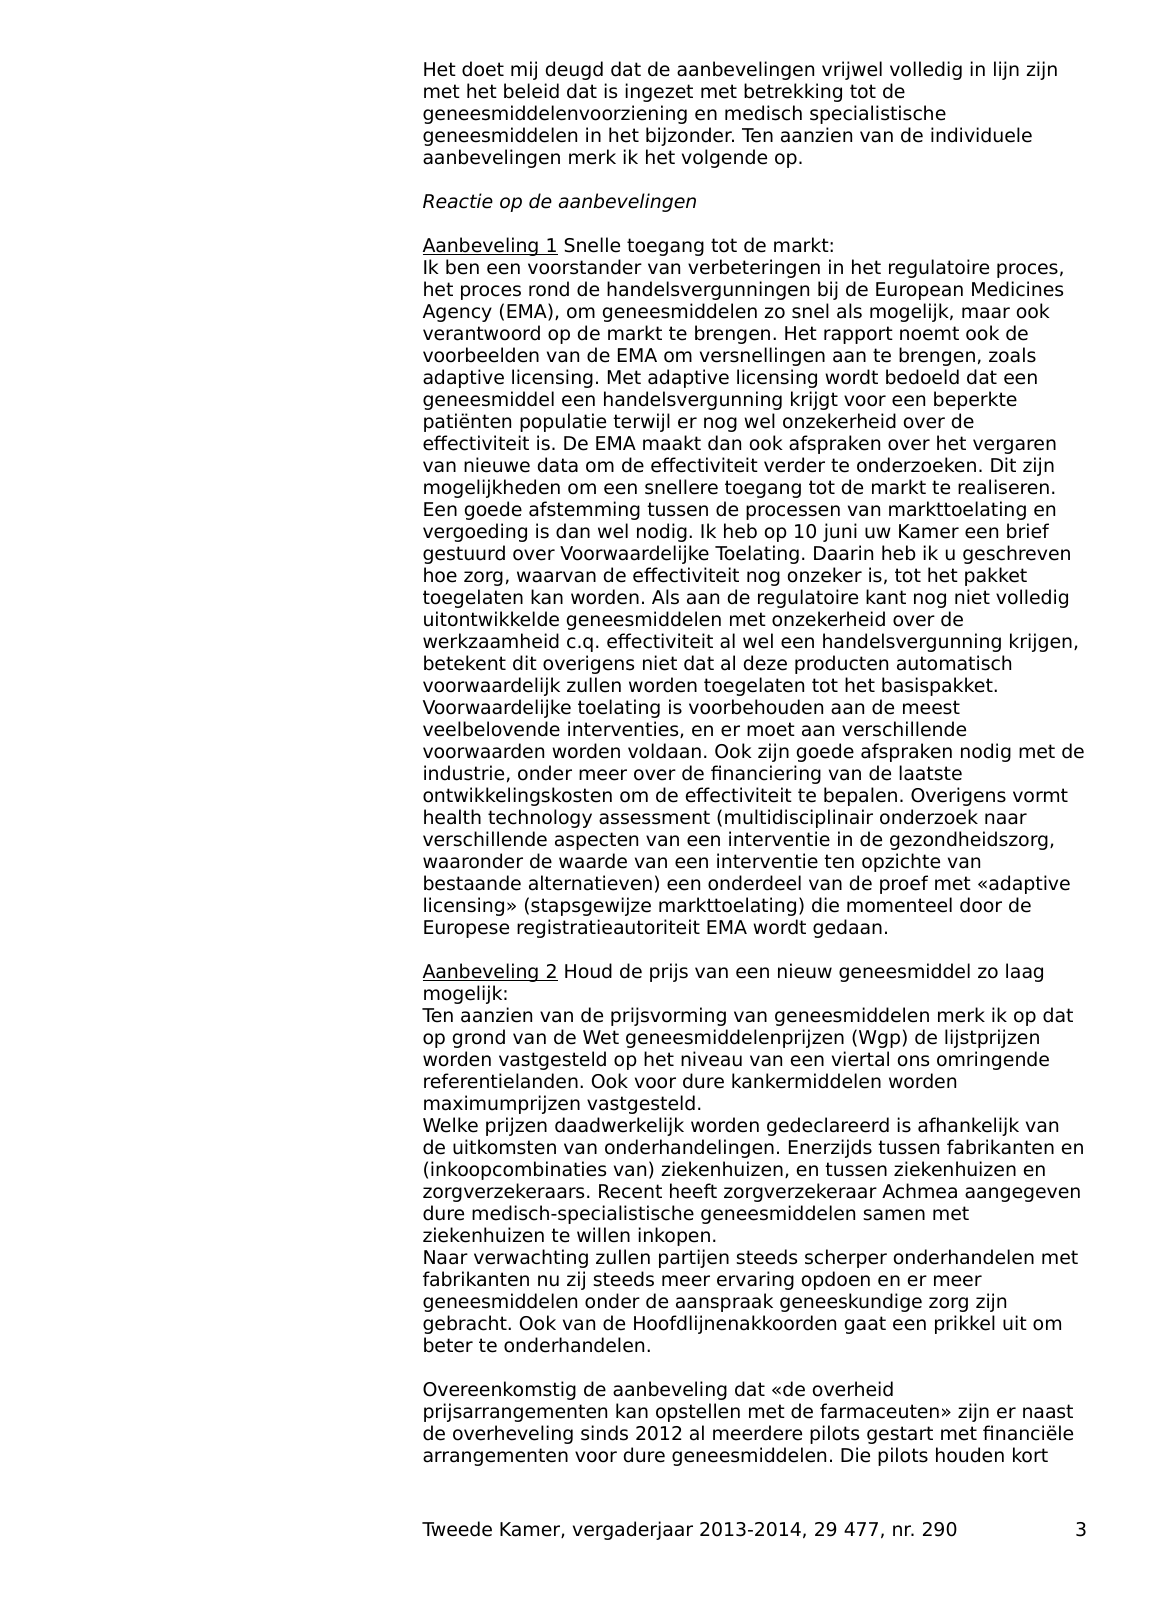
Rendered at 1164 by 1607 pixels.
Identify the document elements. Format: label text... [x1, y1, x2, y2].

text Overeenkomstig de aanbeveling dat «de overheid prijsarrangementen kan opstellen met de farmaceuten» zijn er naast de overheveling sinds 2012 al meerdere pilots gestart met financiële arrangementen voor dure geneesmiddelen. Die pilots houden kort [422, 1379, 1087, 1467]
text Het doet mij deugd dat de aanbevelingen vrijwel volledig in lijn zijn met het beleid dat is ingezet met betrekking tot de geneesmiddelenvoorziening en medisch specialistische geneesmiddelen in het bijzonder. Ten aanzien van de individuele aanbevelingen merk ik het volgende op. [422, 59, 1087, 169]
text Ten aanzien van de prijsvorming van geneesmiddelen merk ik op dat op grond van de Wet geneesmiddelenprijzen (Wgp) de lijstprijzen worden vastgesteld op het niveau van een viertal ons omringende referentielanden. Ook voor dure kankermiddelen worden maximumprijzen vastgesteld. [422, 1005, 1087, 1115]
text Aanbeveling 2 Houd de prijs van een nieuw geneesmiddel zo laag mogelijk: [422, 961, 1087, 1005]
subtitle Reactie op de aanbevelingen [422, 191, 1087, 213]
text Naar verwachting zullen partijen steeds scherper onderhandelen met fabrikanten nu zij steeds meer ervaring opdoen en er meer geneesmiddelen onder de aanspraak geneeskundige zorg zijn gebracht. Ook van de Hoofdlijnenakkoorden gaat een prikkel uit om beter te onderhandelen. [422, 1247, 1087, 1356]
text Welke prijzen daadwerkelijk worden gedeclareerd is afhankelijk van de uitkomsten van onderhandelingen. Enerzijds tussen fabrikanten en (inkoopcombinaties van) ziekenhuizen, en tussen ziekenhuizen en zorgverzekeraars. Recent heeft zorgverzekeraar Achmea aangegeven dure medisch-specialistische geneesmiddelen samen met ziekenhuizen te willen inkopen. [422, 1115, 1087, 1247]
text Ik ben een voorstander van verbeteringen in het regulatoire proces, het proces rond de handelsvergunningen bij de European Medicines Agency (EMA), om geneesmiddelen zo snel als mogelijk, maar ook verantwoord op de markt te brengen. Het rapport noemt ook de voorbeelden van de EMA om versnellingen aan te brengen, zoals adaptive licensing. Met adaptive licensing wordt bedoeld dat een geneesmiddel een handelsvergunning krijgt voor een beperkte patiënten populatie terwijl er nog wel onzekerheid over de effectiviteit is. De EMA maakt dan ook afspraken over het vergaren van nieuwe data om de effectiviteit verder te onderzoeken. Dit zijn mogelijkheden om een snellere toegang tot de markt te realiseren. [422, 257, 1087, 499]
text Aanbeveling 1 Snelle toegang tot de markt: [422, 235, 1087, 257]
text Een goede afstemming tussen de processen van markttoelating en vergoeding is dan wel nodig. Ik heb op 10 juni uw Kamer een brief gestuurd over Voorwaardelijke Toelating. Daarin heb ik u geschreven hoe zorg, waarvan de effectiviteit nog onzeker is, tot het pakket toegelaten kan worden. Als aan de regulatoire kant nog niet volledig uitontwikkelde geneesmiddelen met onzekerheid over de werkzaamheid c.q. effectiviteit al wel een handelsvergunning krijgen, betekent dit overigens niet dat al deze producten automatisch voorwaardelijk zullen worden toegelaten tot het basispakket. Voorwaardelijke toelating is voorbehouden aan de meest veelbelovende interventies, en er moet aan verschillende voorwaarden worden voldaan. Ook zijn goede afspraken nodig met de industrie, onder meer over de financiering van de laatste ontwikkelingskosten om de effectiviteit te bepalen. Overigens vormt health technology assessment (multidisciplinair onderzoek naar verschillende aspecten van een interventie in de gezondheidszorg, waaronder de waarde van een interventie ten opzichte van bestaande alternatieven) een onderdeel van de proef met «adaptive licensing» (stapsgewijze markttoelating) die momenteel door de Europese registratieautoriteit EMA wordt gedaan. [422, 499, 1087, 939]
